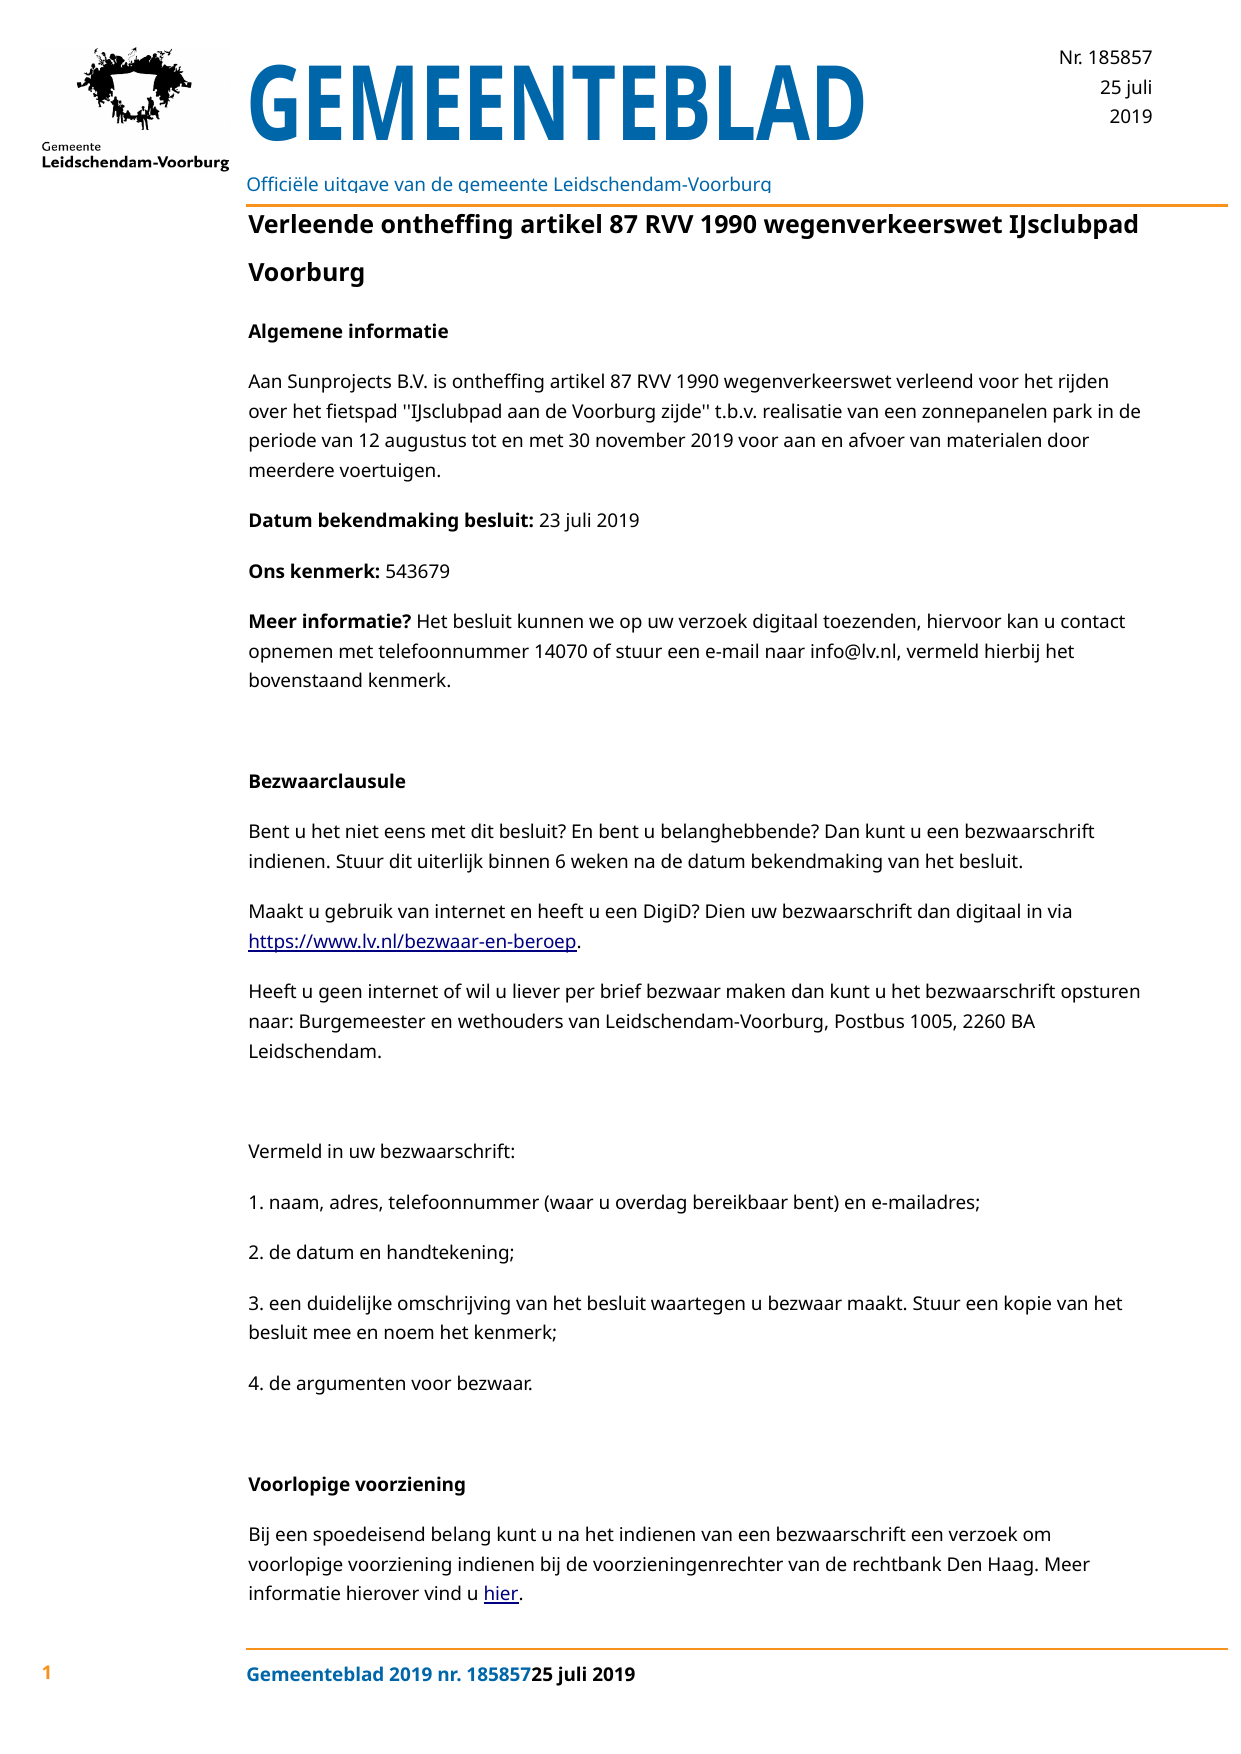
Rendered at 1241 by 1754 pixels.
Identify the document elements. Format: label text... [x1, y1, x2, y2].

text Datum bekendmaking besluit: 23 juli 2019 [248, 507, 1152, 533]
text 1. naam, adres, telefoonnummer (waar u overdag bereikbaar bent) en e-mailadres; [248, 1189, 1152, 1215]
text Meer informatie? Het besluit kunnen we op uw verzoek digitaal toezenden, hiervoor kan u contact opnemen met telefoonnummer 14070 of stuur een e-mail naar info@lv.nl, vermeld hierbij het bovenstaand kenmerk. [248, 608, 1152, 693]
text Heeft u geen internet of wil u liever per brief bezwaar maken dan kunt u het bezwaarschrift opsturen naar: Burgemeester en wethouders van Leidschendam-Voorburg, Postbus 1005, 2260 BA Leidschendam. [248, 979, 1152, 1064]
picture [41, 47, 231, 172]
text Aan Sunprojects B.V. is ontheffing artikel 87 RVV 1990 wegenverkeerswet verleend voor het rijden over het fietspad ''IJsclubpad aan de Voorburg zijde'' t.b.v. realisatie van een zonnepanelen park in de periode van 12 augustus tot en met 30 november 2019 voor aan en afvoer van materialen door meerdere voertuigen. [248, 368, 1152, 483]
text Ons kenmerk: 543679 [248, 558, 1152, 584]
text Bent u het niet eens met dit besluit? En bent u belanghebbende? Dan kunt u een bezwaarschrift indienen. Stuur dit uiterlijk binnen 6 weken na de datum bekendmaking van het besluit. [248, 819, 1152, 874]
text Bezwaarclausule [248, 768, 1152, 794]
text 3. een duidelijke omschrijving van het besluit waartegen u bezwaar maakt. Stuur een kopie van het besluit mee en noem het kenmerk; [248, 1290, 1152, 1345]
text 4. de argumenten voor bezwaar. [248, 1370, 1152, 1396]
text Voorlopige voorziening [248, 1471, 1152, 1497]
text Vermeld in uw bezwaarschrift: [248, 1139, 1152, 1164]
text Algemene informatie [248, 318, 1152, 344]
text 2. de datum en handtekening; [248, 1239, 1152, 1265]
text Maakt u gebruik van internet en heeft u een DigiD? Dien uw bezwaarschrift dan digitaal in via https://www.lv.nl/bezwaar-en-beroep. [248, 899, 1152, 954]
text Verleende ontheffing artikel 87 RVV 1990 wegenverkeerswet IJsclubpad Voorburg [248, 207, 1152, 288]
text Bij een spoedeisend belang kunt u na het indienen van een bezwaarschrift een verzoek om voorlopige voorziening indienen bij de voorzieningenrechter van de rechtbank Den Haag. Meer informatie hierover vind u hier. [248, 1521, 1152, 1606]
